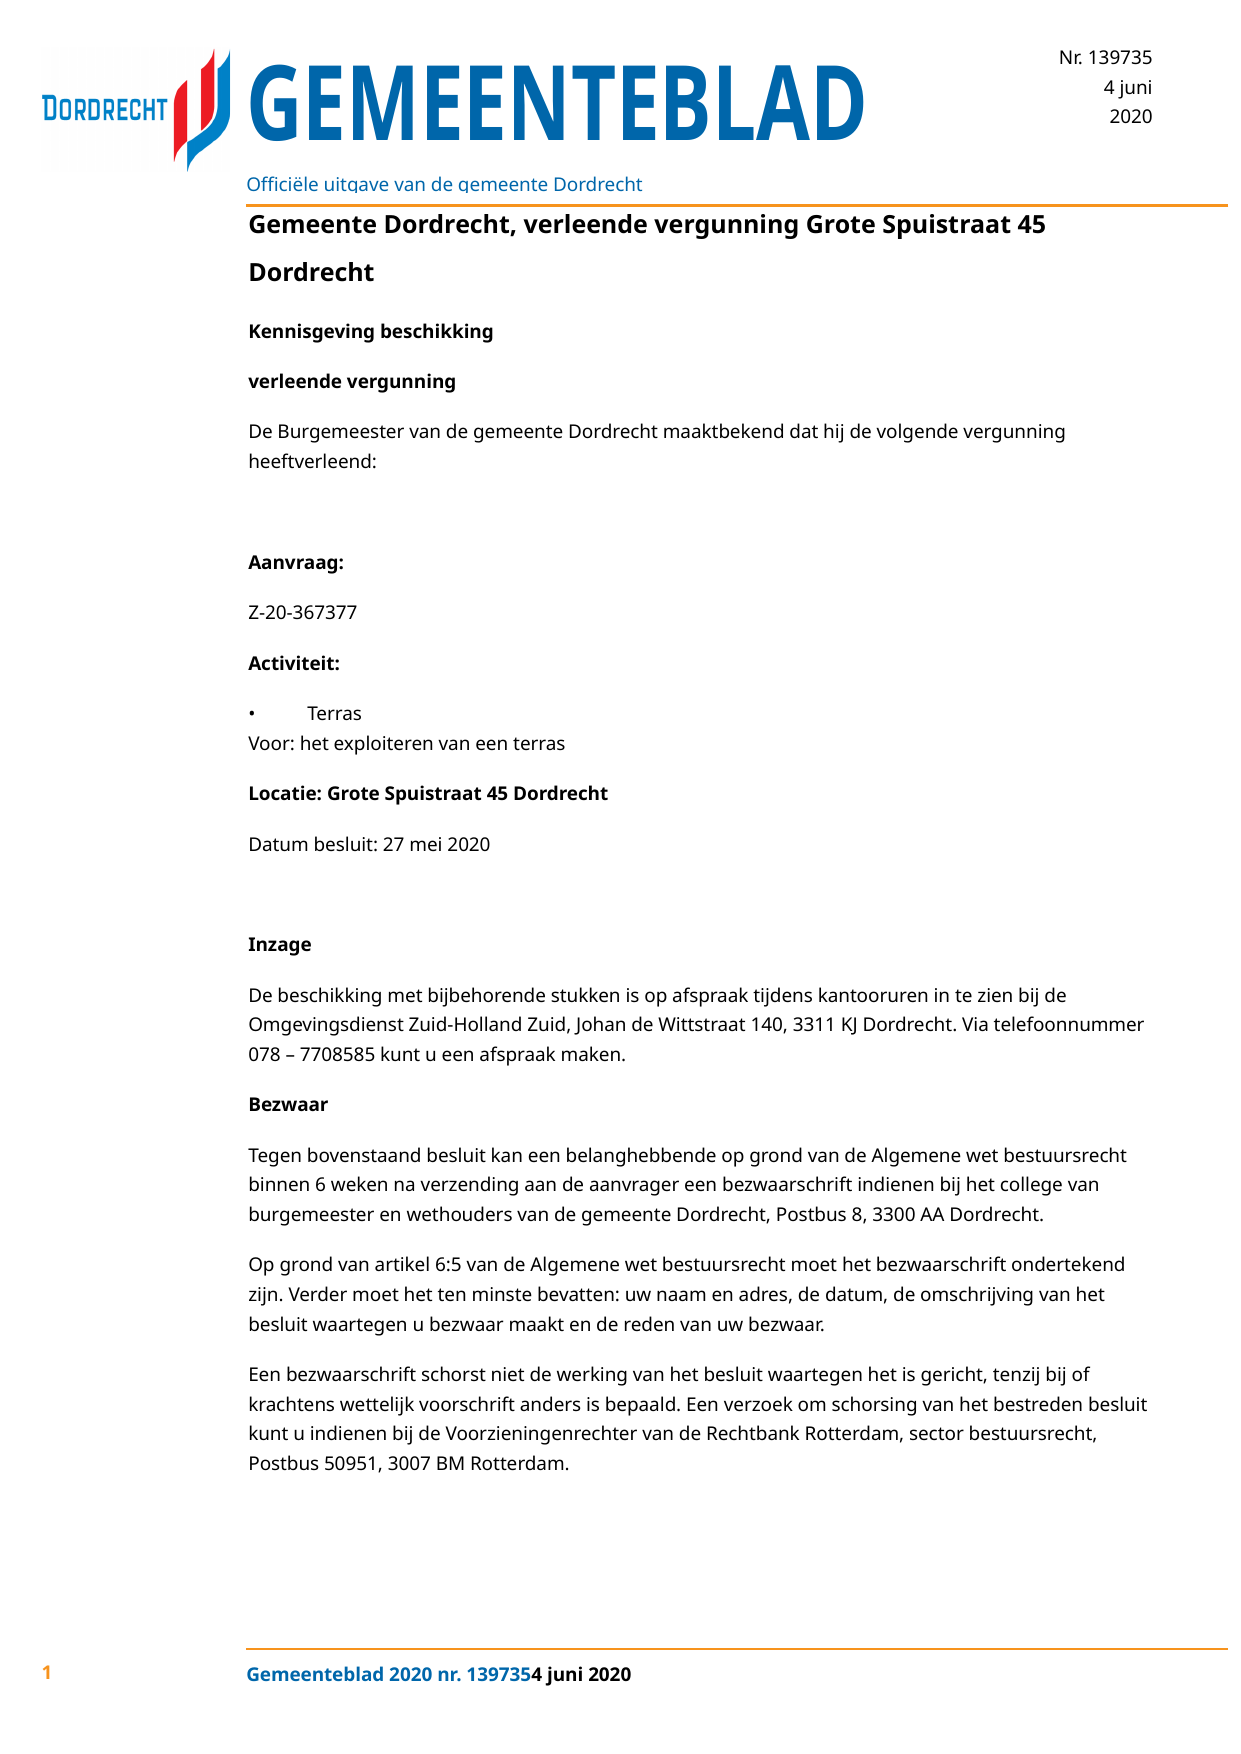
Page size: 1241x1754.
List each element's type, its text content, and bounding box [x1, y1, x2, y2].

list Terras [248, 700, 1152, 726]
text Voor: het exploiteren van een terras [248, 730, 1152, 756]
text Een bezwaarschrift schorst niet de werking van het besluit waartegen het is gericht, tenzij bij of krachtens wettelijk voorschrift anders is bepaald. Een verzoek om schorsing van het bestreden besluit kunt u indienen bij de Voorzieningenrechter van de Rechtbank Rotterdam, sector bestuursrecht, Postbus 50951, 3007 BM Rotterdam. [248, 1361, 1152, 1476]
text Op grond van artikel 6:5 van de Algemene wet bestuursrecht moet het bezwaarschrift ondertekend zijn. Verder moet het ten minste bevatten: uw naam en adres, de datum, de omschrijving van het besluit waartegen u bezwaar maakt en de reden van uw bezwaar. [248, 1252, 1152, 1337]
text Tegen bovenstaand besluit kan een belanghebbende op grond van de Algemene wet bestuursrecht binnen 6 weken na verzending aan de aanvrager een bezwaarschrift indienen bij het college van burgemeester en wethouders van de gemeente Dordrecht, Postbus 8, 3300 AA Dordrecht. [248, 1142, 1152, 1227]
picture [41, 47, 231, 172]
text Datum besluit: 27 mei 2020 [248, 831, 1152, 857]
text Gemeente Dordrecht, verleende vergunning Grote Spuistraat 45 Dordrecht [248, 207, 1152, 288]
text Inzage [248, 932, 1152, 957]
text verleende vergunning [248, 368, 1152, 394]
text Kennisgeving beschikking [248, 318, 1152, 344]
text De beschikking met bijbehorende stukken is op afspraak tijdens kantooruren in te zien bij de Omgevingsdienst Zuid-Holland Zuid, Johan de Wittstraat 140, 3311 KJ Dordrecht. Via telefoonnummer 078 – 7708585 kunt u een afspraak maken. [248, 982, 1152, 1067]
text Locatie: Grote Spuistraat 45 Dordrecht [248, 780, 1152, 806]
text Bezwaar [248, 1092, 1152, 1117]
text Aanvraag: [248, 549, 1152, 575]
text Activiteit: [248, 650, 1152, 676]
text De Burgemeester van de gemeente Dordrecht maaktbekend dat hij de volgende vergunning heeftverleend: [248, 419, 1152, 474]
text Z-20-367377 [248, 599, 1152, 625]
